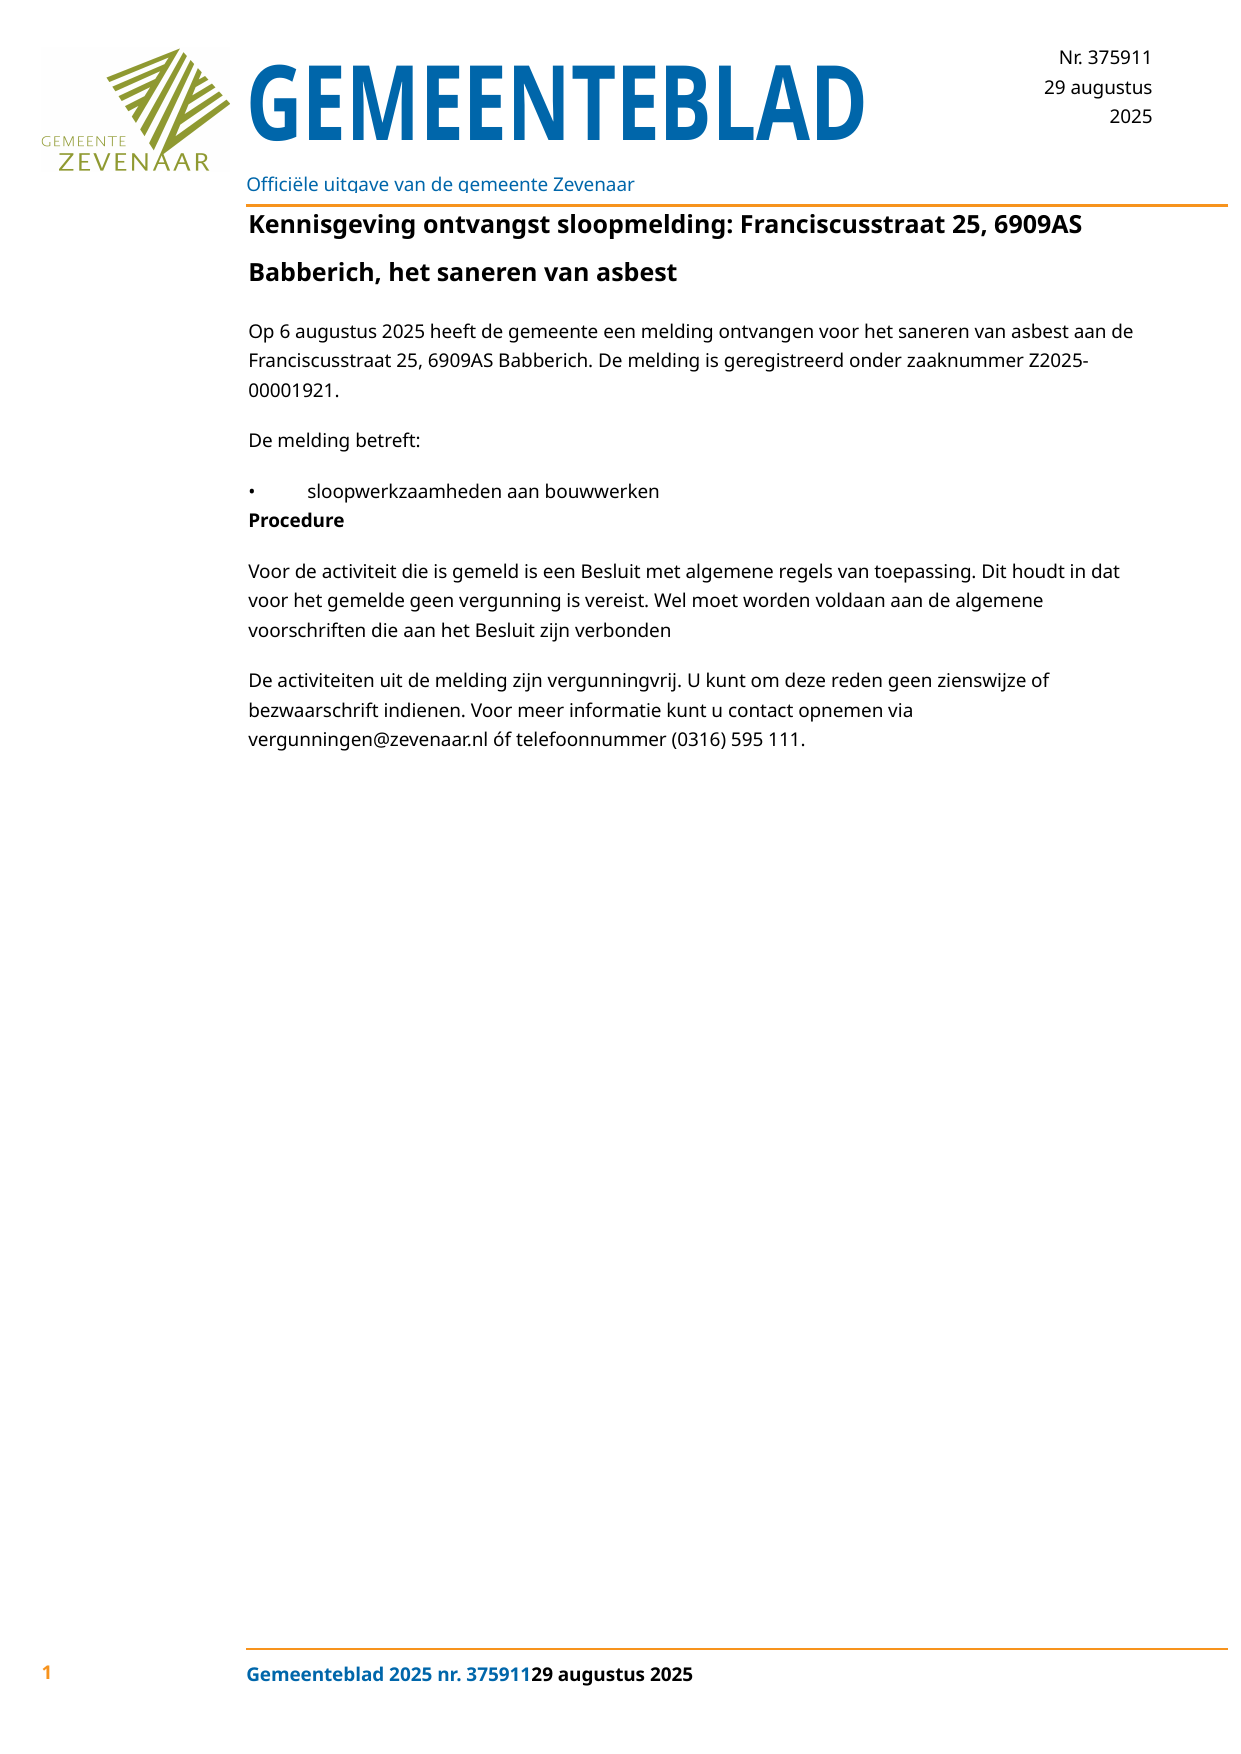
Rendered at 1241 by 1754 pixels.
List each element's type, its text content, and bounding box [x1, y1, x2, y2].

text Op 6 augustus 2025 heeft de gemeente een melding ontvangen voor het saneren van asbest aan de Franciscusstraat 25, 6909AS Babberich. De melding is geregistreerd onder zaaknummer Z2025-00001921. [248, 318, 1152, 403]
text De melding betreft: [248, 427, 1152, 453]
list sloopwerkzaamheden aan bouwwerken [248, 478, 1152, 504]
text Procedure [248, 507, 1152, 533]
picture [41, 47, 231, 172]
text De activiteiten uit de melding zijn vergunningvrij. U kunt om deze reden geen zienswijze of bezwaarschrift indienen. Voor meer informatie kunt u contact opnemen via vergunningen@zevenaar.nl óf telefoonnummer (0316) 595 111. [248, 667, 1152, 752]
text Kennisgeving ontvangst sloopmelding: Franciscusstraat 25, 6909AS Babberich, het saneren van asbest [248, 207, 1152, 288]
text Voor de activiteit die is gemeld is een Besluit met algemene regels van toepassing. Dit houdt in dat voor het gemelde geen vergunning is vereist. Wel moet worden voldaan aan de algemene voorschriften die aan het Besluit zijn verbonden [248, 558, 1152, 643]
